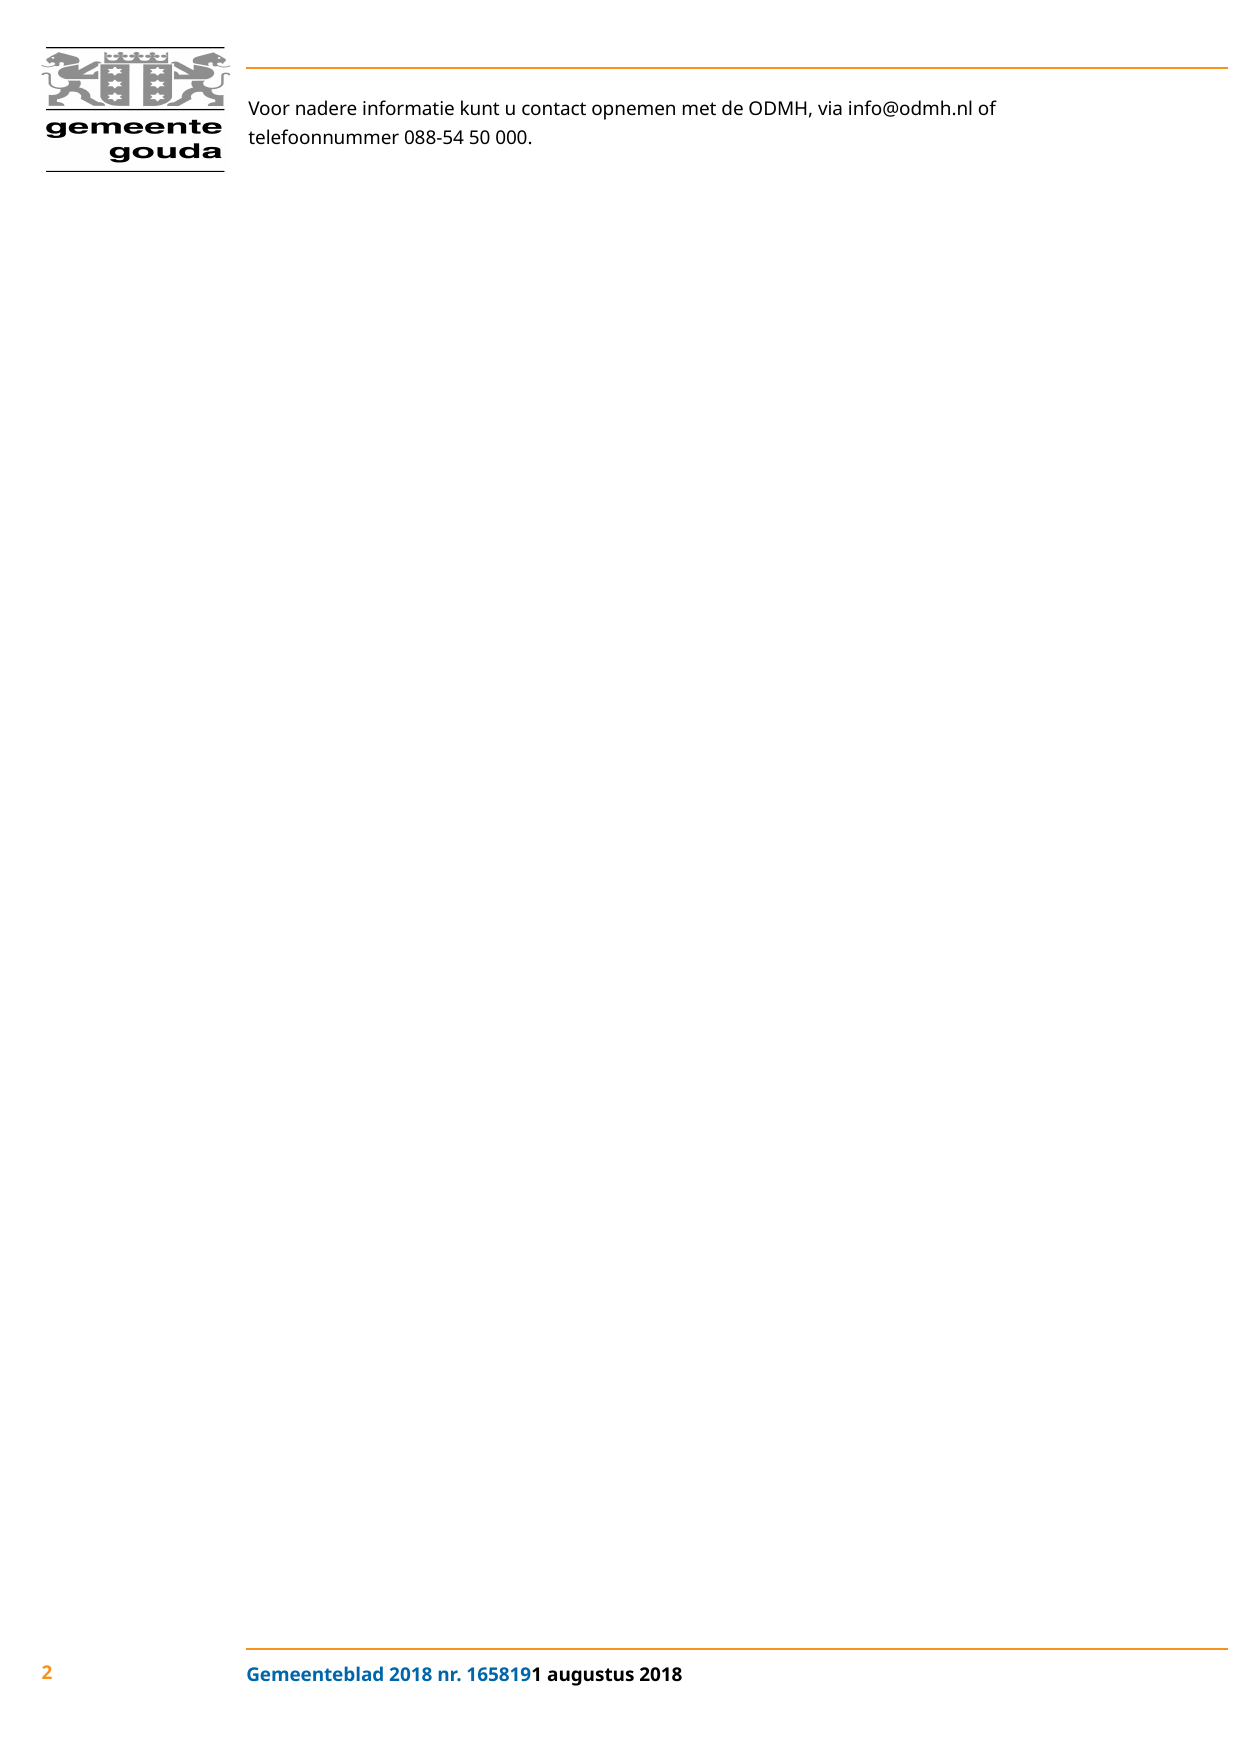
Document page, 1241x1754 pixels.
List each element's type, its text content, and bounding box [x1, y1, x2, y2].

text Voor nadere informatie kunt u contact opnemen met de ODMH, via info@odmh.nl of telefoonnummer 088-54 50 000. [248, 95, 1152, 150]
picture [41, 47, 231, 172]
